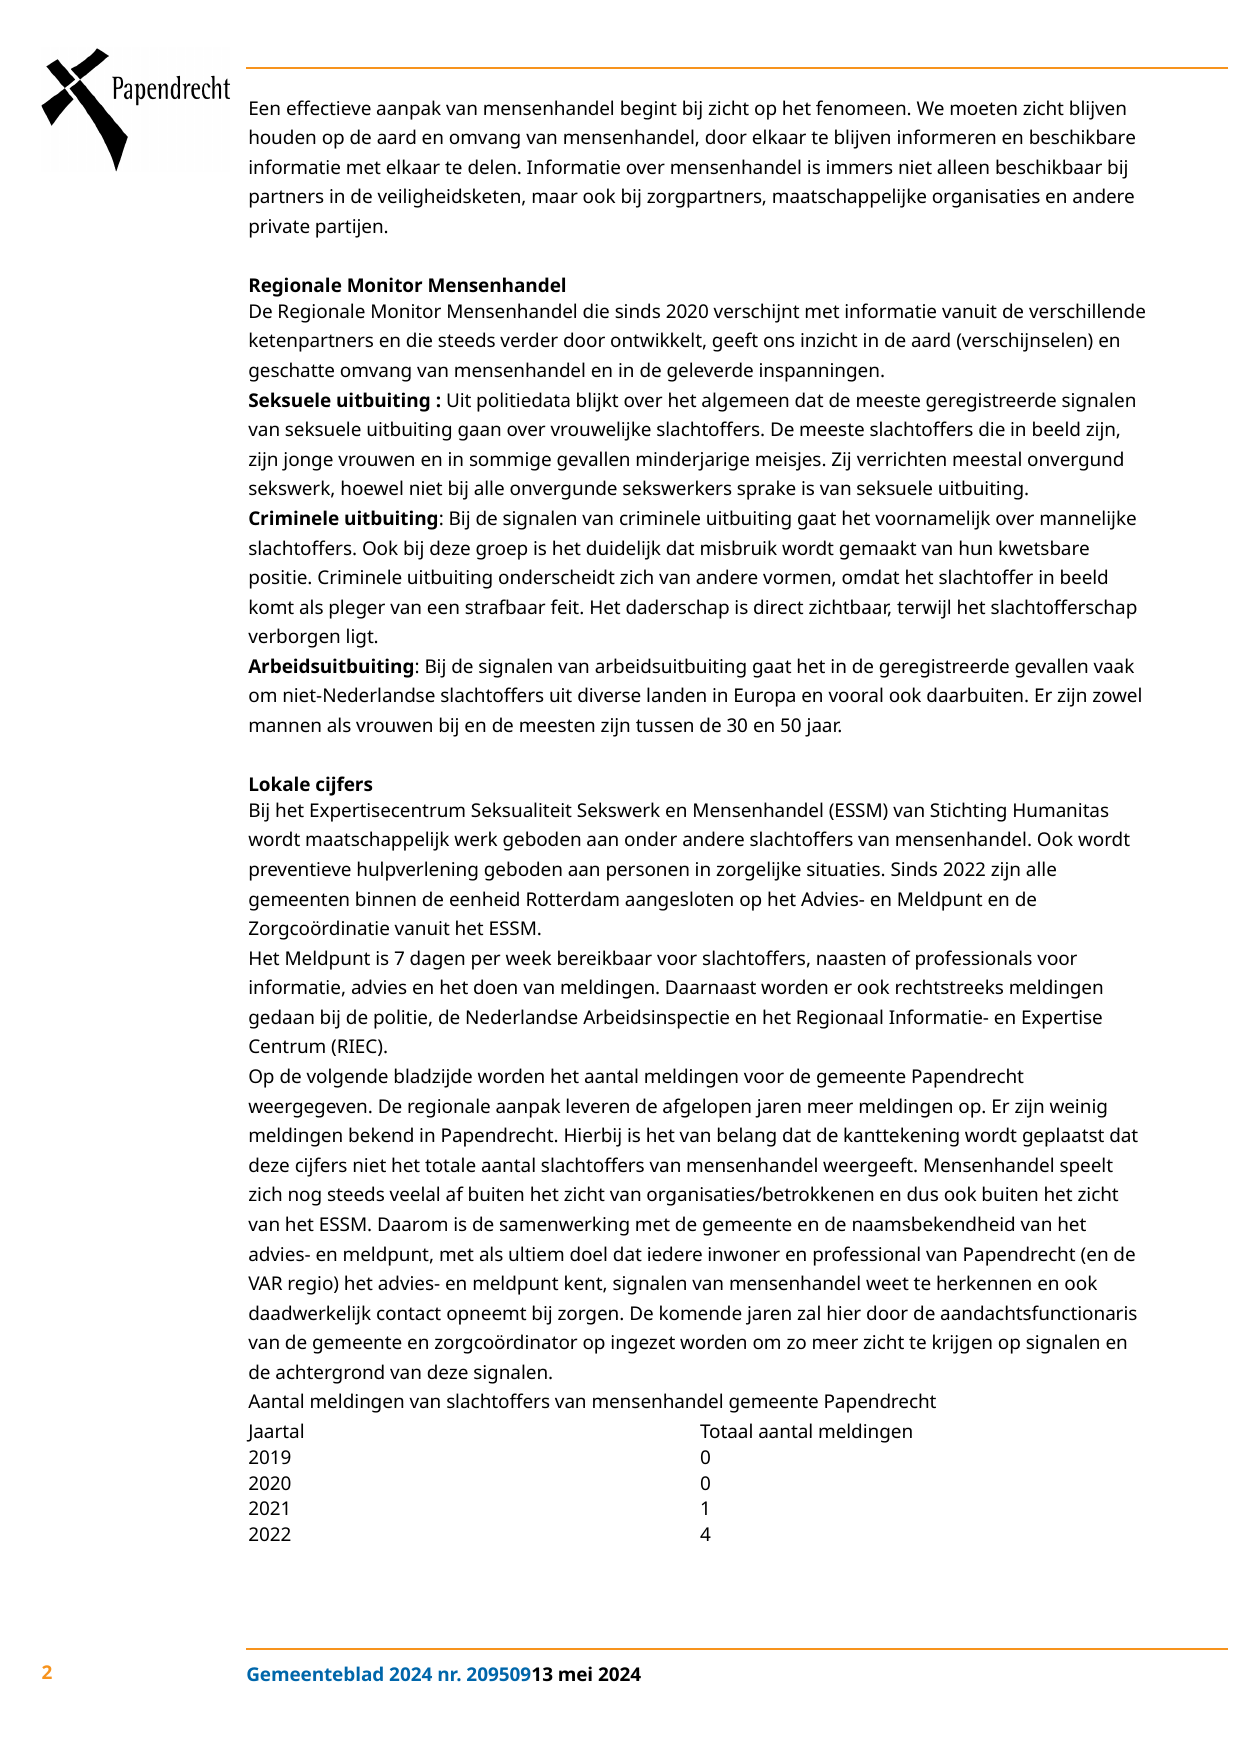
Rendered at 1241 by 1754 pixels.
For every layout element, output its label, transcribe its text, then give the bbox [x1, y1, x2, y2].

table_header Jaartal [248, 1419, 700, 1444]
table_cell 1 [700, 1496, 1152, 1521]
text Regionale Monitor Mensenhandel [248, 272, 1152, 298]
text De Regionale Monitor Mensenhandel die sinds 2020 verschijnt met informatie vanuit de verschillende ketenpartners en die steeds verder door ontwikkelt, geeft ons inzicht in de aard (verschijnselen) en geschatte omvang van mensenhandel en in de geleverde inspanningen. [248, 298, 1152, 383]
text Lokale cijfers [248, 771, 1152, 797]
text Het Meldpunt is 7 dagen per week bereikbaar voor slachtoffers, naasten of professionals voor informatie, advies en het doen van meldingen. Daarnaast worden er ook rechtstreeks meldingen gedaan bij de politie, de Nederlandse Arbeidsinspectie en het Regionaal Informatie- en Expertise Centrum (RIEC). [248, 945, 1152, 1059]
picture [41, 47, 231, 172]
text Aantal meldingen van slachtoffers van mensenhandel gemeente Papendrecht [248, 1389, 1152, 1414]
text Criminele uitbuiting: Bij de signalen van criminele uitbuiting gaat het voornamelijk over mannelijke slachtoffers. Ook bij deze groep is het duidelijk dat misbruik wordt gemaakt van hun kwetsbare positie. Criminele uitbuiting onderscheidt zich van andere vormen, omdat het slachtoffer in beeld komt als pleger van een strafbaar feit. Het daderschap is direct zichtbaar, terwijl het slachtofferschap verborgen ligt. [248, 505, 1152, 649]
text Bij het Expertisecentrum Seksualiteit Sekswerk en Mensenhandel (ESSM) van Stichting Humanitas wordt maatschappelijk werk geboden aan onder andere slachtoffers van mensenhandel. Ook wordt preventieve hulpverlening geboden aan personen in zorgelijke situaties. Sinds 2022 zijn alle gemeenten binnen de eenheid Rotterdam aangesloten op het Advies- en Meldpunt en de Zorgcoördinatie vanuit het ESSM. [248, 797, 1152, 941]
text Arbeidsuitbuiting: Bij de signalen van arbeidsuitbuiting gaat het in de geregistreerde gevallen vaak om niet-Nederlandse slachtoffers uit diverse landen in Europa en vooral ook daarbuiten. Er zijn zowel mannen als vrouwen bij en de meesten zijn tussen de 30 en 50 jaar. [248, 653, 1152, 738]
text Seksuele uitbuiting : Uit politiedata blijkt over het algemeen dat de meeste geregistreerde signalen van seksuele uitbuiting gaan over vrouwelijke slachtoffers. De meeste slachtoffers die in beeld zijn, zijn jonge vrouwen en in sommige gevallen minderjarige meisjes. Zij verrichten meestal onvergund sekswerk, hoewel niet bij alle onvergunde sekswerkers sprake is van seksuele uitbuiting. [248, 387, 1152, 501]
text Een effectieve aanpak van mensenhandel begint bij zicht op het fenomeen. We moeten zicht blijven houden op de aard en omvang van mensenhandel, door elkaar te blijven informeren en beschikbare informatie met elkaar te delen. Informatie over mensenhandel is immers niet alleen beschikbaar bij partners in de veiligheidsketen, maar ook bij zorgpartners, maatschappelijke organisaties en andere private partijen. [248, 95, 1152, 239]
table_header Totaal aantal meldingen [700, 1419, 1152, 1444]
table_cell 2021 [248, 1496, 700, 1521]
table_cell 4 [700, 1521, 1152, 1577]
table_cell 2022 [248, 1521, 700, 1577]
text Op de volgende bladzijde worden het aantal meldingen voor de gemeente Papendrecht weergegeven. De regionale aanpak leveren de afgelopen jaren meer meldingen op. Er zijn weinig meldingen bekend in Papendrecht. Hierbij is het van belang dat de kanttekening wordt geplaatst dat deze cijfers niet het totale aantal slachtoffers van mensenhandel weergeeft. Mensenhandel speelt zich nog steeds veelal af buiten het zicht van organisaties/betrokkenen en dus ook buiten het zicht van het ESSM. Daarom is de samenwerking met de gemeente en de naamsbekendheid van het advies- en meldpunt, met als ultiem doel dat iedere inwoner en professional van Papendrecht (en de VAR regio) het advies- en meldpunt kent, signalen van mensenhandel weet te herkennen en ook daadwerkelijk contact opneemt bij zorgen. De komende jaren zal hier door de aandachtsfunctionaris van de gemeente en zorgcoördinator op ingezet worden om zo meer zicht te krijgen op signalen en de achtergrond van deze signalen. [248, 1063, 1152, 1385]
table_cell 2019 [248, 1444, 700, 1470]
table_cell 2020 [248, 1470, 700, 1496]
table_cell 0 [700, 1444, 1152, 1470]
table_cell 0 [700, 1470, 1152, 1496]
